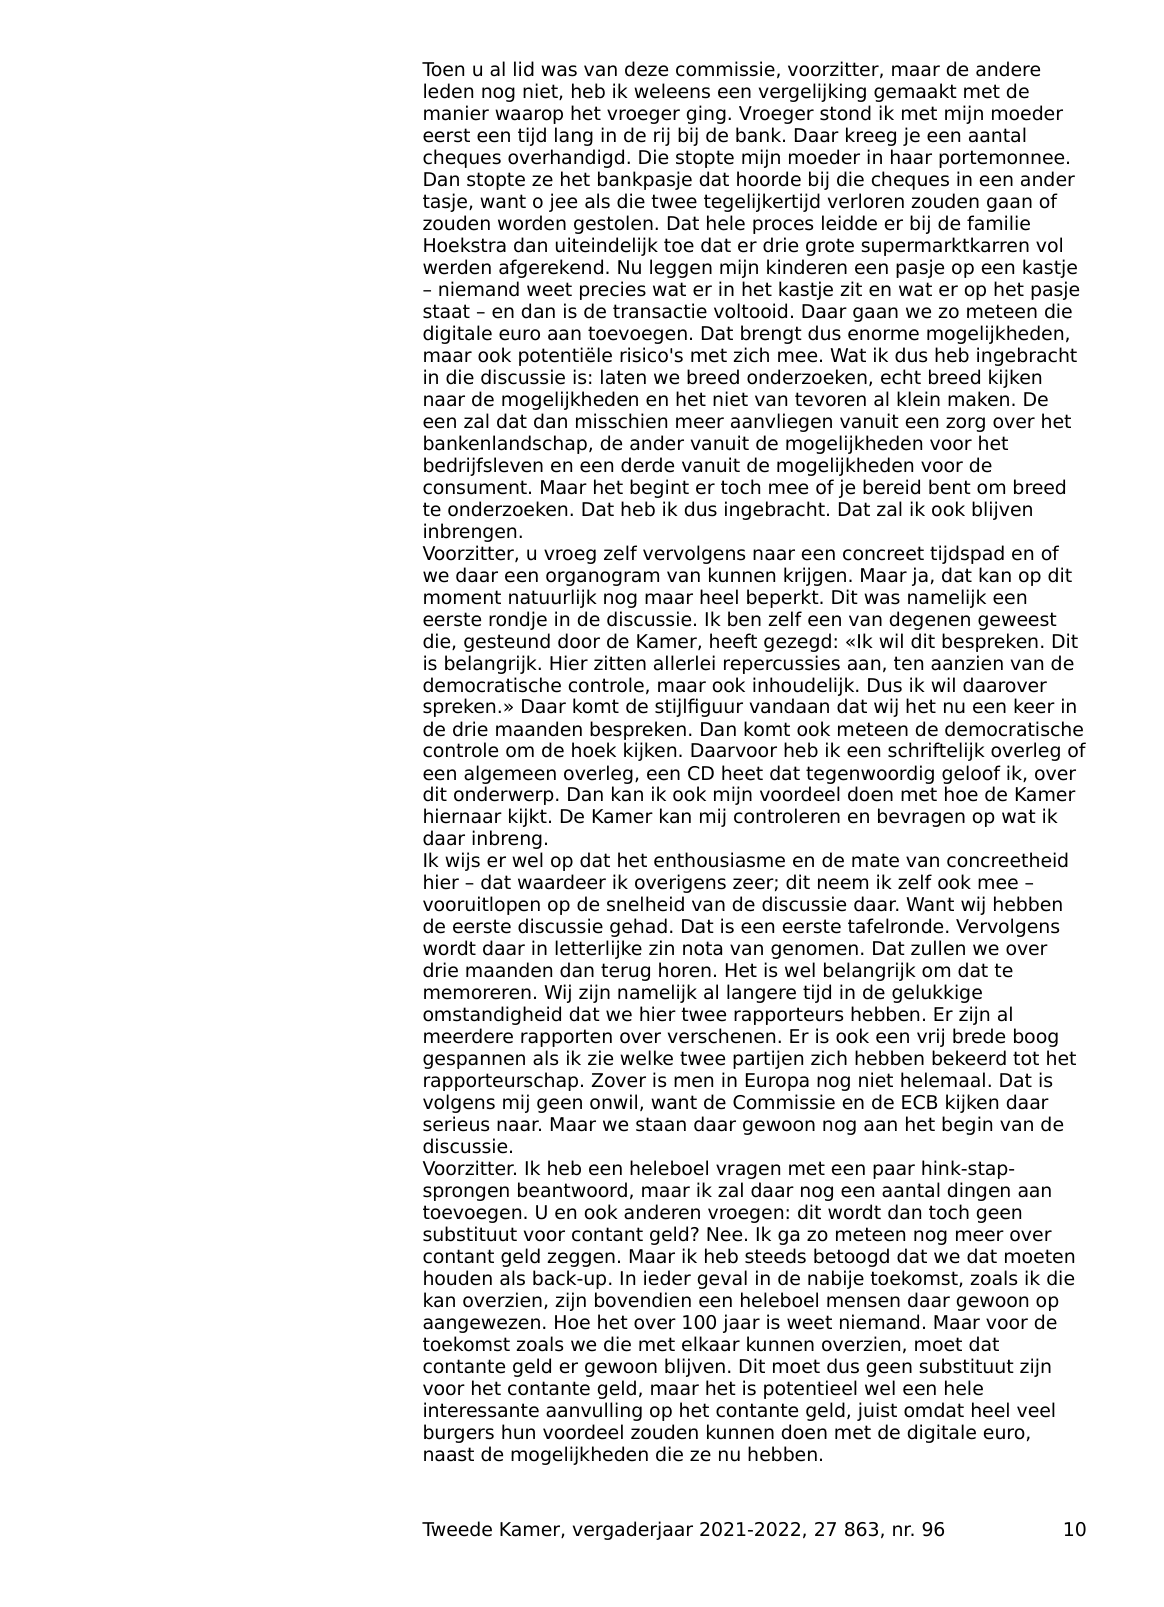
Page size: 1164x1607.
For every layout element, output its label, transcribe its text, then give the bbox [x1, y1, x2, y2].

text Ik wijs er wel op dat het enthousiasme en de mate van concreetheid hier – dat waardeer ik overigens zeer; dit neem ik zelf ook mee – vooruitlopen op de snelheid van de discussie daar. Want wij hebben de eerste discussie gehad. Dat is een eerste tafelronde. Vervolgens wordt daar in letterlijke zin nota van genomen. Dat zullen we over drie maanden dan terug horen. Het is wel belangrijk om dat te memoreren. Wij zijn namelijk al langere tijd in de gelukkige omstandigheid dat we hier twee rapporteurs hebben. Er zijn al meerdere rapporten over verschenen. Er is ook een vrij brede boog gespannen als ik zie welke twee partijen zich hebben bekeerd tot het rapporteurschap. Zover is men in Europa nog niet helemaal. Dat is volgens mij geen onwil, want de Commissie en de ECB kijken daar serieus naar. Maar we staan daar gewoon nog aan het begin van de discussie. [422, 850, 1087, 1158]
text Voorzitter, u vroeg zelf vervolgens naar een concreet tijdspad en of we daar een organogram van kunnen krijgen. Maar ja, dat kan op dit moment natuurlijk nog maar heel beperkt. Dit was namelijk een eerste rondje in de discussie. Ik ben zelf een van degenen geweest die, gesteund door de Kamer, heeft gezegd: «Ik wil dit bespreken. Dit is belangrijk. Hier zitten allerlei repercussies aan, ten aanzien van de democratische controle, maar ook inhoudelijk. Dus ik wil daarover spreken.» Daar komt de stijlfiguur vandaan dat wij het nu een keer in de drie maanden bespreken. Dan komt ook meteen de democratische controle om de hoek kijken. Daarvoor heb ik een schriftelijk overleg of een algemeen overleg, een CD heet dat tegenwoordig geloof ik, over dit onderwerp. Dan kan ik ook mijn voordeel doen met hoe de Kamer hiernaar kijkt. De Kamer kan mij controleren en bevragen op wat ik daar inbreng. [422, 543, 1087, 850]
text Voorzitter. Ik heb een heleboel vragen met een paar hink-stap-sprongen beantwoord, maar ik zal daar nog een aantal dingen aan toevoegen. U en ook anderen vroegen: dit wordt dan toch geen substituut voor contant geld? Nee. Ik ga zo meteen nog meer over contant geld zeggen. Maar ik heb steeds betoogd dat we dat moeten houden als back-up. In ieder geval in de nabije toekomst, zoals ik die kan overzien, zijn bovendien een heleboel mensen daar gewoon op aangewezen. Hoe het over 100 jaar is weet niemand. Maar voor de toekomst zoals we die met elkaar kunnen overzien, moet dat contante geld er gewoon blijven. Dit moet dus geen substituut zijn voor het contante geld, maar het is potentieel wel een hele interessante aanvulling op het contante geld, juist omdat heel veel burgers hun voordeel zouden kunnen doen met de digitale euro, naast de mogelijkheden die ze nu hebben. [422, 1158, 1087, 1466]
text Toen u al lid was van deze commissie, voorzitter, maar de andere leden nog niet, heb ik weleens een vergelijking gemaakt met de manier waarop het vroeger ging. Vroeger stond ik met mijn moeder eerst een tijd lang in de rij bij de bank. Daar kreeg je een aantal cheques overhandigd. Die stopte mijn moeder in haar portemonnee. Dan stopte ze het bankpasje dat hoorde bij die cheques in een ander tasje, want o jee als die twee tegelijkertijd verloren zouden gaan of zouden worden gestolen. Dat hele proces leidde er bij de familie Hoekstra dan uiteindelijk toe dat er drie grote supermarktkarren vol werden afgerekend. Nu leggen mijn kinderen een pasje op een kastje – niemand weet precies wat er in het kastje zit en wat er op het pasje staat – en dan is de transactie voltooid. Daar gaan we zo meteen die digitale euro aan toevoegen. Dat brengt dus enorme mogelijkheden, maar ook potentiële risico's met zich mee. Wat ik dus heb ingebracht in die discussie is: laten we breed onderzoeken, echt breed kijken naar de mogelijkheden en het niet van tevoren al klein maken. De een zal dat dan misschien meer aanvliegen vanuit een zorg over het bankenlandschap, de ander vanuit de mogelijkheden voor het bedrijfsleven en een derde vanuit de mogelijkheden voor de consument. Maar het begint er toch mee of je bereid bent om breed te onderzoeken. Dat heb ik dus ingebracht. Dat zal ik ook blijven inbrengen. [422, 59, 1087, 543]
